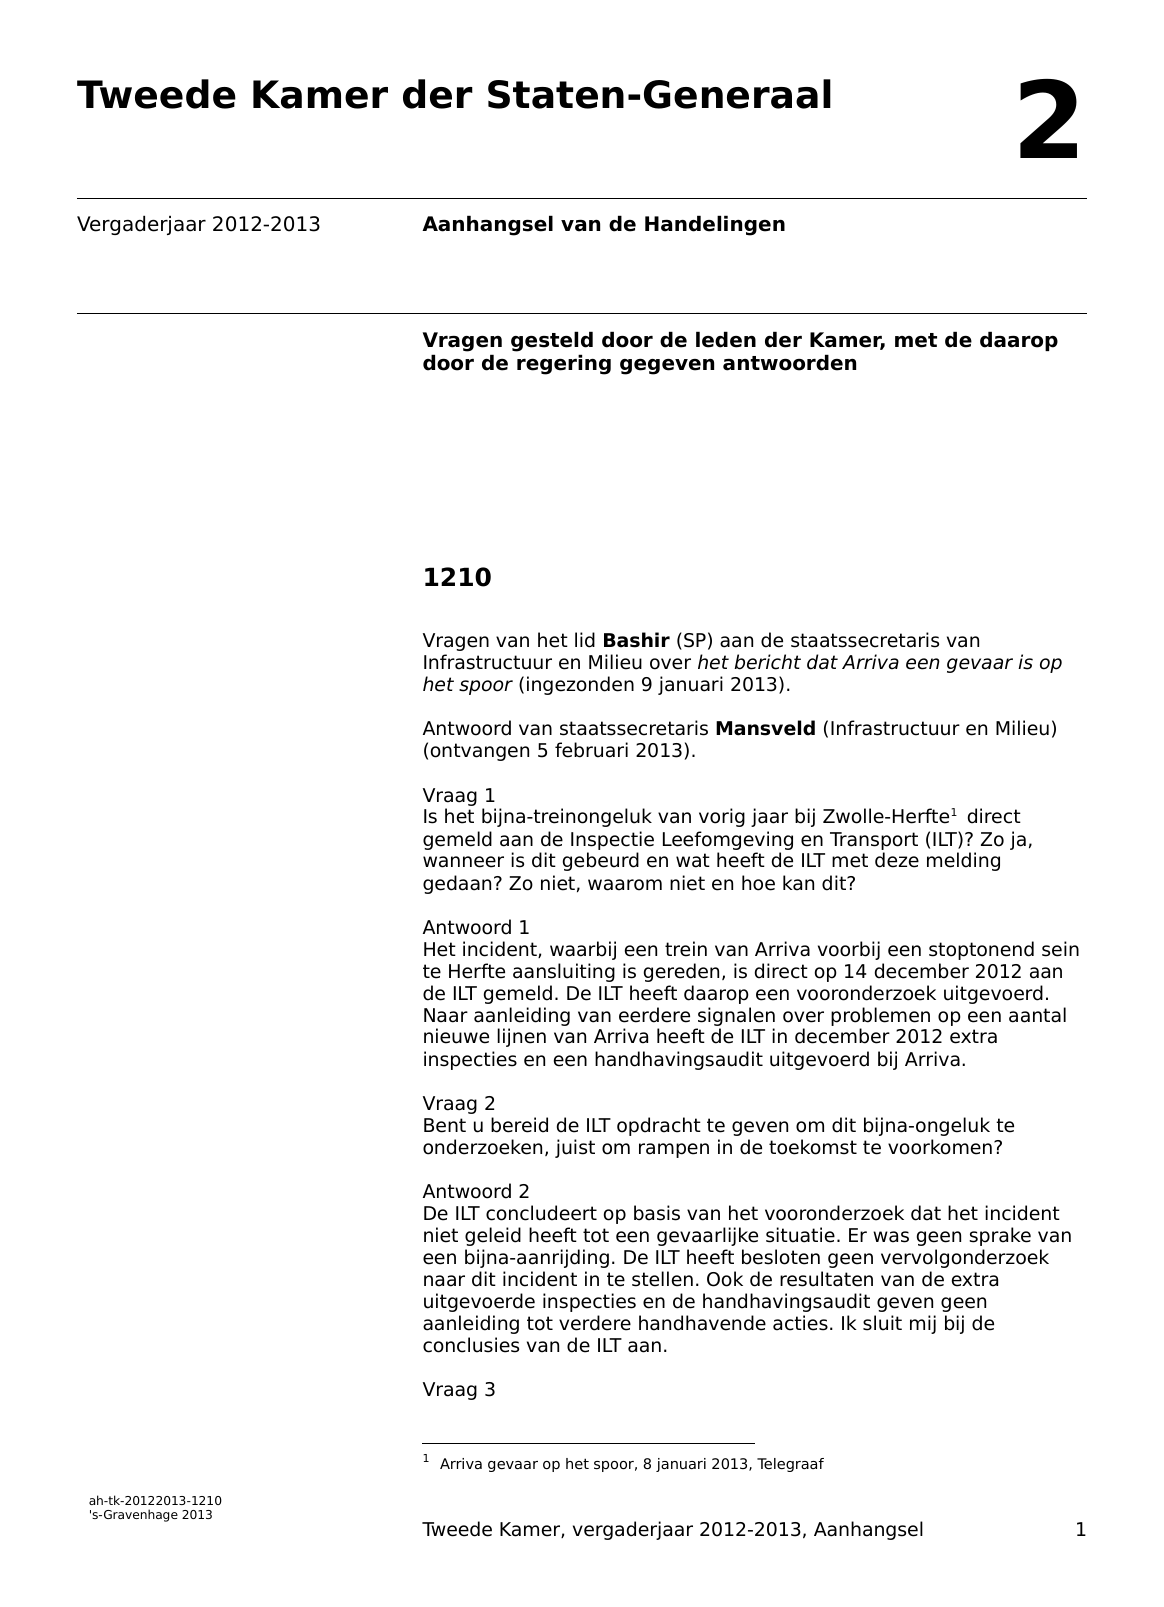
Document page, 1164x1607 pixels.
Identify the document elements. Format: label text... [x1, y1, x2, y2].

text Vraag 1 [422, 784, 1087, 806]
text Vragen van het lid Bashir (SP) aan de staatssecretaris van Infrastructuur en Milieu over het bericht dat Arriva een gevaar is op het spoor (ingezonden 9 januari 2013). [422, 630, 1087, 696]
text Arriva gevaar op het spoor, 8 januari 2013, Telegraaf [422, 1452, 1087, 1474]
text ah-tk-20122013-1210 [88, 1494, 323, 1508]
text De ILT concludeert op basis van het vooronderzoek dat het incident niet geleid heeft tot een gevaarlijke situatie. Er was geen sprake van een bijna-aanrijding. De ILT heeft besloten geen vervolgonderzoek naar dit incident in te stellen. Ook de resultaten van de extra uitgevoerde inspecties en de handhavingsaudit geven geen aanleiding tot verdere handhavende acties. Ik sluit mij bij de conclusies van de ILT aan. [422, 1203, 1087, 1357]
text Antwoord 1 [422, 917, 1087, 938]
text Is het bijna-treinongeluk van vorig jaar bij Zwolle-Herfte direct gemeld aan de Inspectie Leefomgeving en Transport (ILT)? Zo ja, wanneer is dit gebeurd en wat heeft de ILT met deze melding gedaan? Zo niet, waarom niet en hoe kan dit? [422, 806, 1087, 894]
table_header 2 [886, 59, 1087, 198]
table_cell Aanhangsel van de Handelingen [422, 199, 1087, 313]
table_cell [77, 314, 422, 375]
text Antwoord van staatssecretaris Mansveld (Infrastructuur en Milieu) (ontvangen 5 februari 2013). [422, 718, 1087, 762]
table_cell Vergaderjaar 2012-2013 [77, 199, 422, 313]
text 1210 [422, 563, 1087, 592]
text Vraag 3 [422, 1379, 1087, 1401]
text Bent u bereid de ILT opdracht te geven om dit bijna-ongeluk te onderzoeken, juist om rampen in de toekomst te voorkomen? [422, 1114, 1087, 1158]
table_cell Vragen gesteld door de leden der Kamer, met de daarop door de regering gegeven antwoorden [422, 314, 1087, 375]
text 's-Gravenhage 2013 [88, 1508, 323, 1522]
text Antwoord 2 [422, 1181, 1087, 1203]
text Het incident, waarbij een trein van Arriva voorbij een stoptonend sein te Herfte aansluiting is gereden, is direct op 14 december 2012 aan de ILT gemeld. De ILT heeft daarop een vooronderzoek uitgevoerd. Naar aanleiding van eerdere signalen over problemen op een aantal nieuwe lijnen van Arriva heeft de ILT in december 2012 extra inspecties en een handhavingsaudit uitgevoerd bij Arriva. [422, 938, 1087, 1070]
table_header Tweede Kamer der Staten-Generaal [77, 59, 886, 198]
text Vraag 2 [422, 1093, 1087, 1114]
